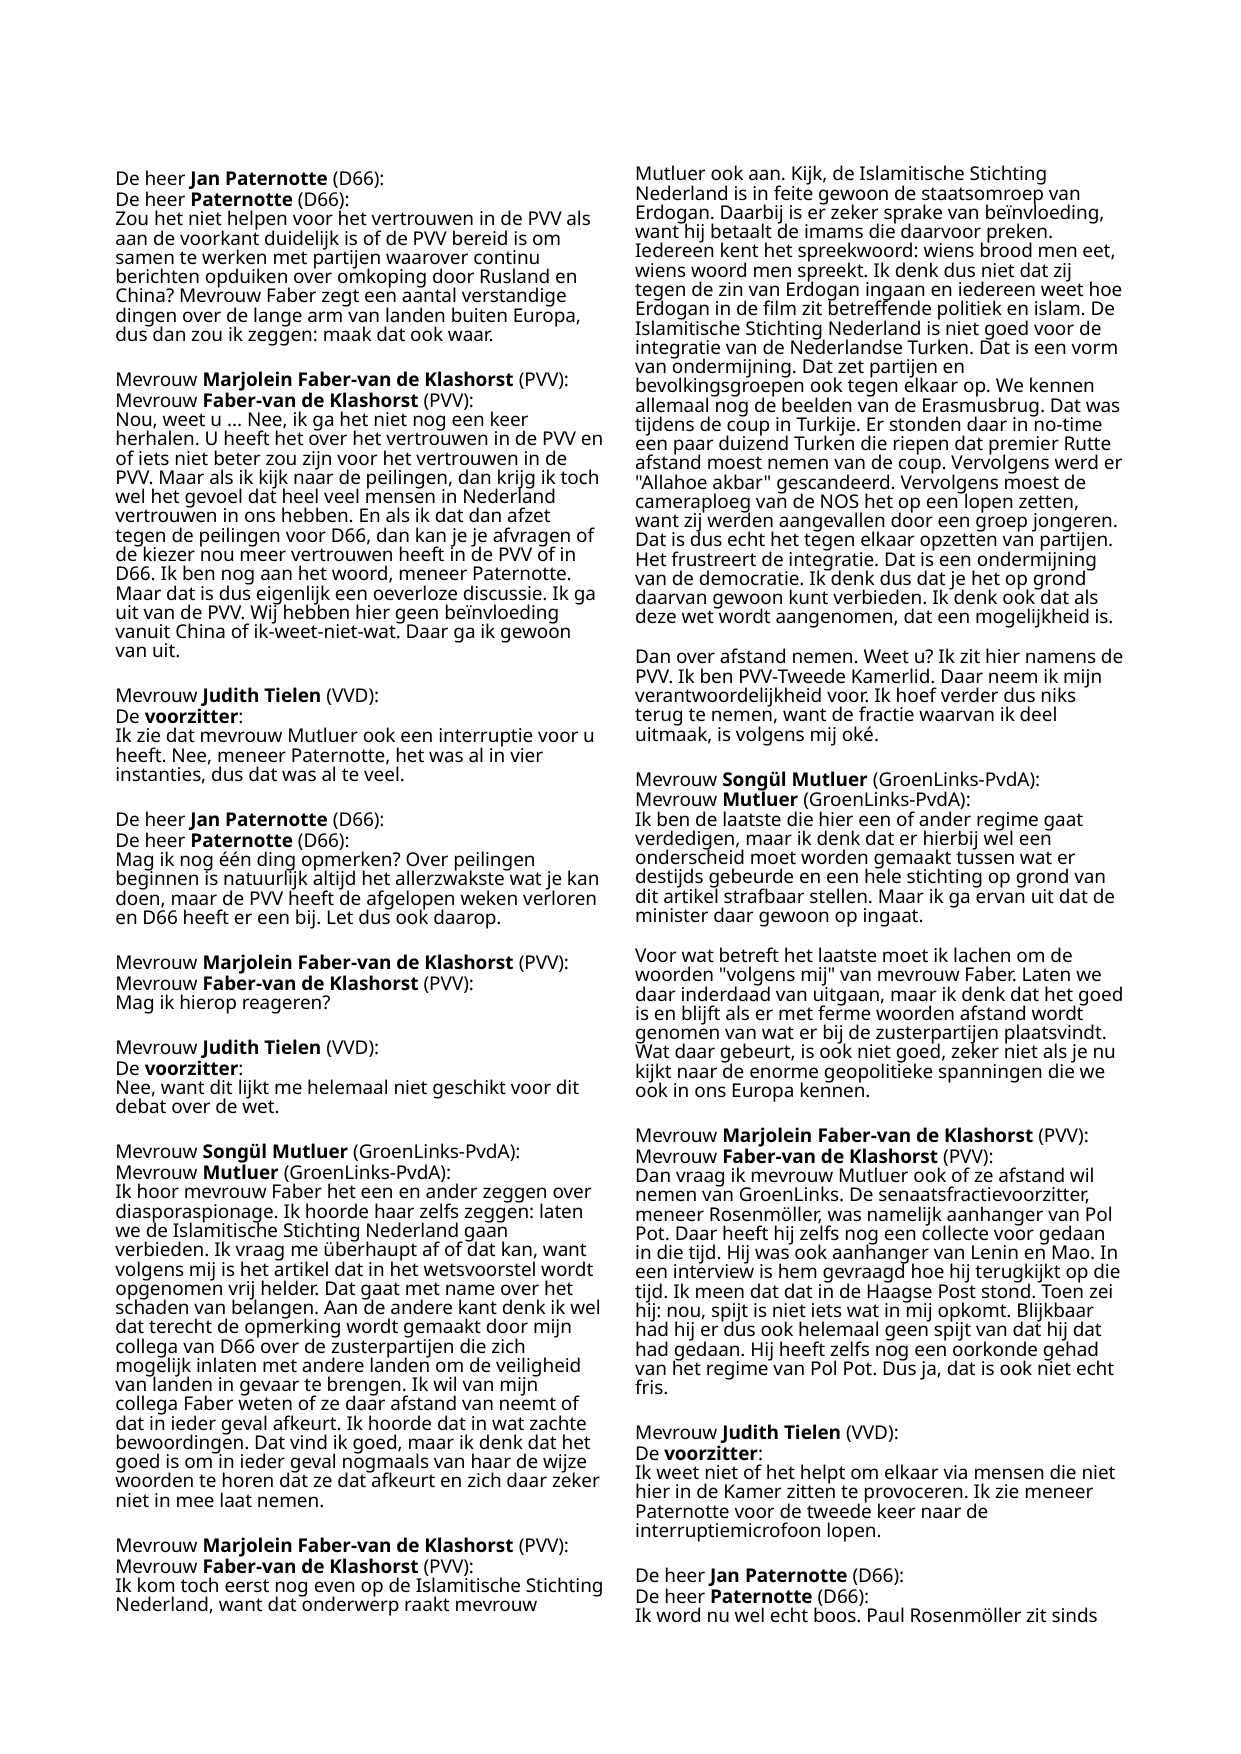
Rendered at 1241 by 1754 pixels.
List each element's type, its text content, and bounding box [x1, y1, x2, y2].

text Ik zie dat mevrouw Mutluer ook een interruptie voor u heeft. Nee, meneer Paternotte, het was al in vier instanties, dus dat was al te veel. [115, 727, 605, 785]
text Mag ik nog één ding opmerken? Over peilingen beginnen is natuurlijk altijd het allerzwakste wat je kan doen, maar de PVV heeft de afgelopen weken verloren en D66 heeft er een bij. Let dus ook daarop. [115, 851, 605, 928]
text Ik hoor mevrouw Faber het een en ander zeggen over diasporaspionage. Ik hoorde haar zelfs zeggen: laten we de Islamitische Stichting Nederland gaan verbieden. Ik vraag me überhaupt af of dat kan, want volgens mij is het artikel dat in het wetsvoorstel wordt opgenomen vrij helder. Dat gaat met name over het schaden van belangen. Aan de andere kant denk ik wel dat terecht de opmerking wordt gemaakt door mijn collega van D66 over de zusterpartijen die zich mogelijk inlaten met andere landen om de veiligheid van landen in gevaar te brengen. Ik wil van mijn collega Faber weten of ze daar afstand van neemt of dat in ieder geval afkeurt. Ik hoorde dat in wat zachte bewoordingen. Dat vind ik goed, maar ik denk dat het goed is om in ieder geval nogmaals van haar de wijze woorden te horen dat ze dat afkeurt en zich daar zeker niet in mee laat nemen. [115, 1183, 605, 1511]
text Mevrouw Faber-van de Klashorst (PVV): [115, 1558, 605, 1577]
text Zou het niet helpen voor het vertrouwen in de PVV als aan de voorkant duidelijk is of de PVV bereid is om samen te werken met partijen waarover continu berichten opduiken over omkoping door Rusland en China? Mevrouw Faber zegt een aantal verstandige dingen over de lange arm van landen buiten Europa, dus dan zou ik zeggen: maak dat ook waar. [115, 210, 605, 345]
text Dan over afstand nemen. Weet u? Ik zit hier namens de PVV. Ik ben PVV-Tweede Kamerlid. Daar neem ik mijn verantwoordelijkheid voor. Ik hoef verder dus niks terug te nemen, want de fractie waarvan ik deel uitmaak, is volgens mij oké. [635, 648, 1125, 745]
text Ik kom toch eerst nog even op de Islamitische Stichting Nederland, want dat onderwerp raakt mevrouw [115, 1577, 605, 1615]
text Ik weet niet of het helpt om elkaar via mensen die niet hier in de Kamer zitten te provoceren. Ik zie meneer Paternotte voor de tweede keer naar de interruptiemicrofoon lopen. [635, 1464, 1125, 1541]
text Dan vraag ik mevrouw Mutluer ook of ze afstand wil nemen van GroenLinks. De senaatsfractievoorzitter, meneer Rosenmöller, was namelijk aanhanger van Pol Pot. Daar heeft hij zelfs nog een collecte voor gedaan in die tijd. Hij was ook aanhanger van Lenin en Mao. In een interview is hem gevraagd hoe hij terugkijkt op die tijd. Ik meen dat dat in de Haagse Post stond. Toen zei hij: nou, spijt is niet iets wat in mij opkomt. Blijkbaar had hij er dus ook helemaal geen spijt van dat hij dat had gedaan. Hij heeft zelfs nog een oorkonde gehad van het regime van Pol Pot. Dus ja, dat is ook niet echt fris. [635, 1167, 1125, 1398]
text De heer Paternotte (D66): [115, 832, 605, 851]
text De heer Paternotte (D66): [115, 191, 605, 210]
text Mevrouw Faber-van de Klashorst (PVV): [115, 975, 605, 994]
text Mevrouw Faber-van de Klashorst (PVV): [635, 1148, 1125, 1167]
text Mevrouw Marjolein Faber-van de Klashorst (PVV): [635, 1122, 1125, 1148]
text Mevrouw Songül Mutluer (GroenLinks-PvdA): [115, 1138, 605, 1164]
text Mevrouw Judith Tielen (VVD): [115, 682, 605, 708]
text Mevrouw Marjolein Faber-van de Klashorst (PVV): [115, 366, 605, 392]
text Ik ben de laatste die hier een of ander regime gaat verdedigen, maar ik denk dat er hierbij wel een onderscheid moet worden gemaakt tussen wat er destijds gebeurde en een hele stichting op grond van dit artikel strafbaar stellen. Maar ik ga ervan uit dat de minister daar gewoon op ingaat. [635, 811, 1125, 926]
text De voorzitter: [115, 708, 605, 727]
text Mevrouw Judith Tielen (VVD): [635, 1419, 1125, 1445]
text Voor wat betreft het laatste moet ik lachen om de woorden "volgens mij" van mevrouw Faber. Laten we daar inderdaad van uitgaan, maar ik denk dat het goed is en blijft als er met ferme woorden afstand wordt genomen van wat er bij de zusterpartijen plaatsvindt. Wat daar gebeurt, is ook niet goed, zeker niet als je nu kijkt naar de enorme geopolitieke spanningen die we ook in ons Europa kennen. [635, 947, 1125, 1101]
text Mevrouw Songül Mutluer (GroenLinks-PvdA): [635, 766, 1125, 791]
text Mag ik hierop reageren? [115, 994, 605, 1013]
text Mevrouw Mutluer (GroenLinks-PvdA): [115, 1164, 605, 1183]
text Mevrouw Marjolein Faber-van de Klashorst (PVV): [115, 1532, 605, 1558]
text De heer Paternotte (D66): [635, 1588, 1125, 1607]
text De heer Jan Paternotte (D66): [115, 806, 605, 832]
text Nou, weet u ... Nee, ik ga het niet nog een keer herhalen. U heeft het over het vertrouwen in de PVV en of iets niet beter zou zijn voor het vertrouwen in de PVV. Maar als ik kijk naar de peilingen, dan krijg ik toch wel het gevoel dat heel veel mensen in Nederland vertrouwen in ons hebben. En als ik dat dan afzet tegen de peilingen voor D66, dan kan je je afvragen of de kiezer nou meer vertrouwen heeft in de PVV of in D66. Ik ben nog aan het woord, meneer Paternotte. Maar dat is dus eigenlijk een oeverloze discussie. Ik ga uit van de PVV. Wij hebben hier geen beïnvloeding vanuit China of ik-weet-niet-wat. Daar ga ik gewoon van uit. [115, 411, 605, 662]
text Mevrouw Marjolein Faber-van de Klashorst (PVV): [115, 949, 605, 975]
text De voorzitter: [115, 1060, 605, 1079]
text Mutluer ook aan. Kijk, de Islamitische Stichting Nederland is in feite gewoon de staatsomroep van Erdogan. Daarbij is er zeker sprake van beïnvloeding, want hij betaalt de imams die daarvoor preken. Iedereen kent het spreekwoord: wiens brood men eet, wiens woord men spreekt. Ik denk dus niet dat zij tegen de zin van Erdogan ingaan en iedereen weet hoe Erdogan in de film zit betreffende politiek en islam. De Islamitische Stichting Nederland is niet goed voor de integratie van de Nederlandse Turken. Dat is een vorm van ondermijning. Dat zet partijen en bevolkingsgroepen ook tegen elkaar op. We kennen allemaal nog de beelden van de Erasmusbrug. Dat was tijdens de coup in Turkije. Er stonden daar in no-time een paar duizend Turken die riepen dat premier Rutte afstand moest nemen van de coup. Vervolgens werd er "Allahoe akbar" gescandeerd. Vervolgens moest de cameraploeg van de NOS het op een lopen zetten, want zij werden aangevallen door een groep jongeren. Dat is dus echt het tegen elkaar opzetten van partijen. Het frustreert de integratie. Dat is een ondermijning van de democratie. Ik denk dus dat je het op grond daarvan gewoon kunt verbieden. Ik denk ook dat als deze wet wordt aangenomen, dat een mogelijkheid is. [635, 165, 1125, 628]
text De heer Jan Paternotte (D66): [115, 165, 605, 191]
text Mevrouw Judith Tielen (VVD): [115, 1034, 605, 1060]
text Mevrouw Faber-van de Klashorst (PVV): [115, 392, 605, 411]
text Mevrouw Mutluer (GroenLinks-PvdA): [635, 791, 1125, 811]
text De voorzitter: [635, 1445, 1125, 1464]
text Nee, want dit lijkt me helemaal niet geschikt voor dit debat over de wet. [115, 1079, 605, 1118]
text De heer Jan Paternotte (D66): [635, 1562, 1125, 1588]
text Ik word nu wel echt boos. Paul Rosenmöller zit sinds [635, 1607, 1125, 1626]
